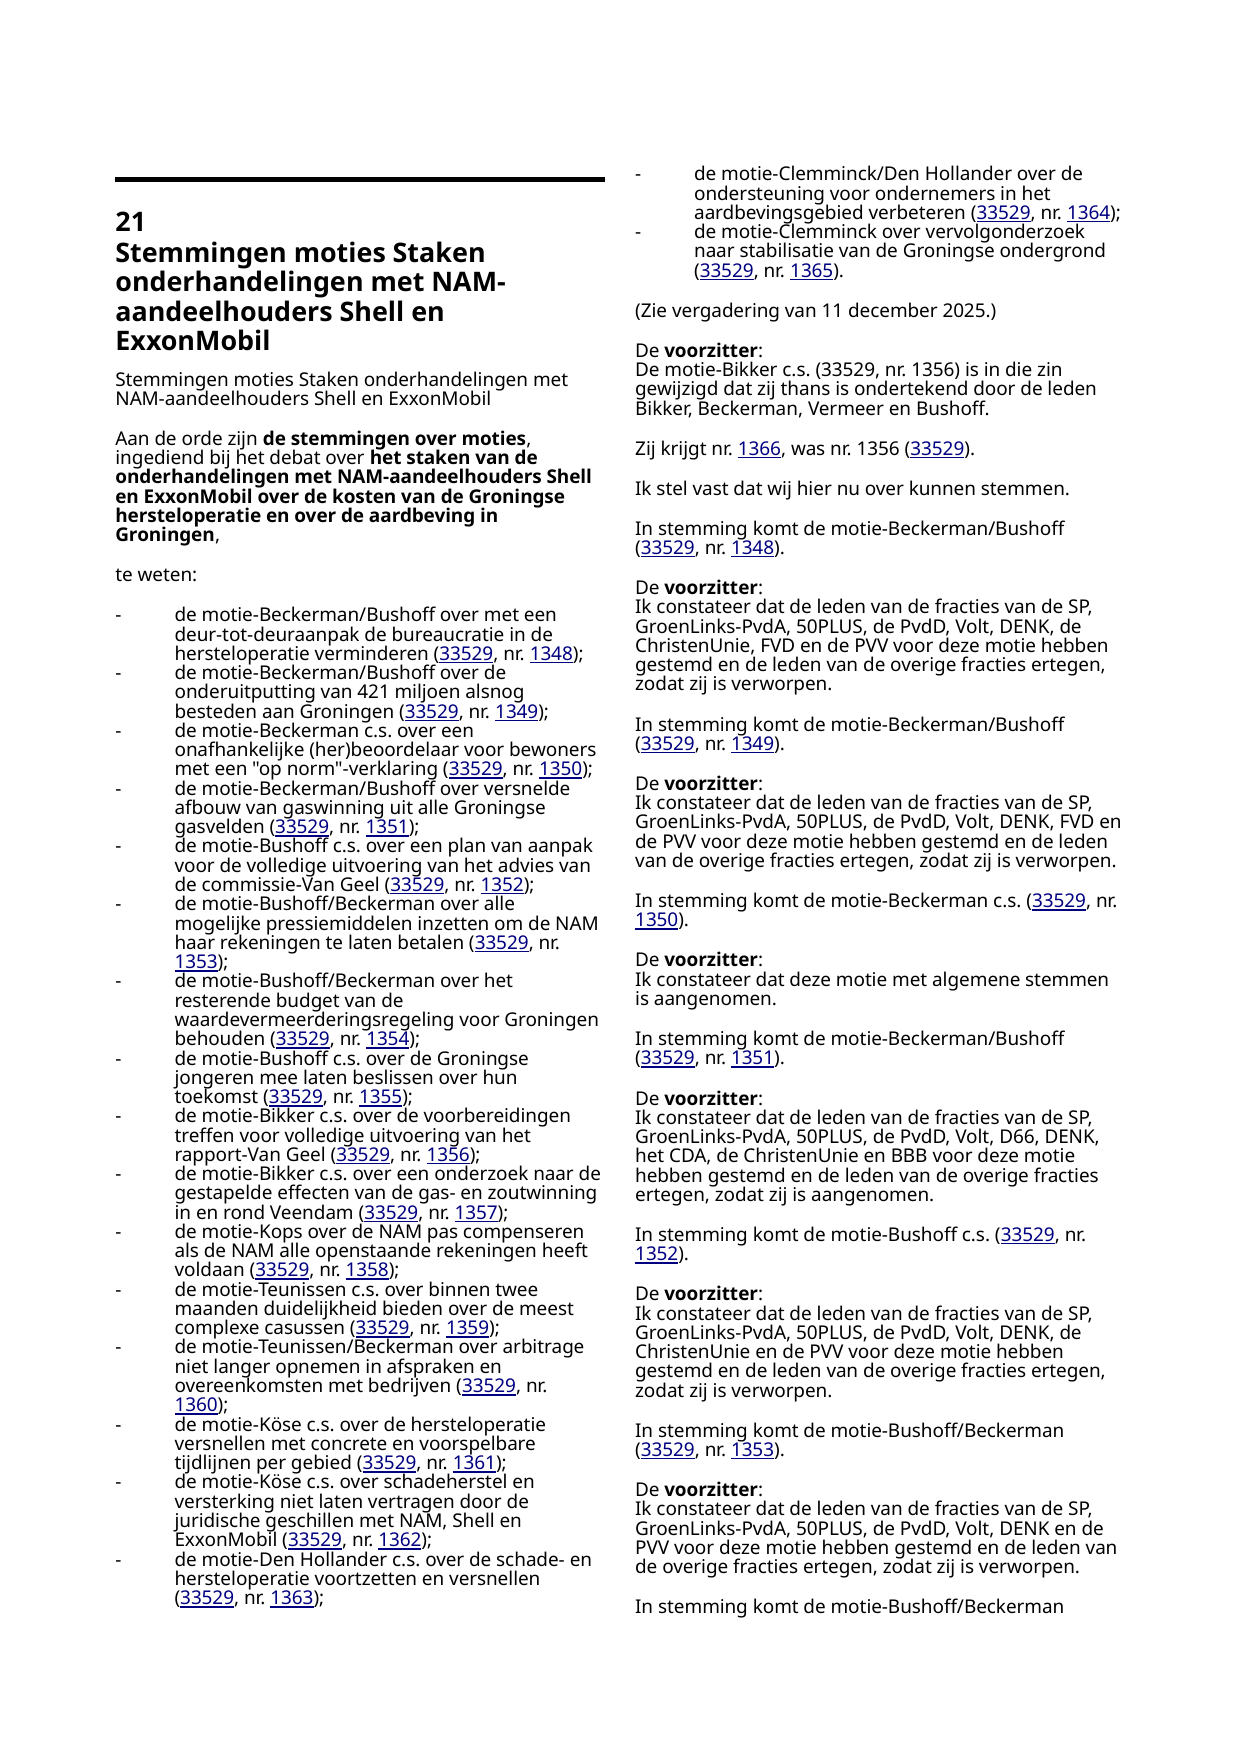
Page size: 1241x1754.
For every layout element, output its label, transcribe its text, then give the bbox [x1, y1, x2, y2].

list de motie-Bushoff/Beckerman over alle mogelijke pressiemiddelen inzetten om de NAM haar rekeningen te laten betalen (33529, nr. 1353); [115, 895, 605, 972]
text Ik stel vast dat wij hier nu over kunnen stemmen. [635, 479, 1125, 499]
text In stemming komt de motie-Bushoff/Beckerman [635, 1598, 1125, 1618]
text In stemming komt de motie-Beckerman/Bushoff (33529, nr. 1348). [635, 520, 1125, 558]
text In stemming komt de motie-Bushoff c.s. (33529, nr. 1352). [635, 1226, 1125, 1264]
text De voorzitter: [635, 775, 1125, 794]
text In stemming komt de motie-Beckerman c.s. (33529, nr. 1350). [635, 892, 1125, 931]
list de motie-Beckerman c.s. over een onafhankelijke (her)beoordelaar voor bewoners met een "op norm"-verklaring (33529, nr. 1350); [115, 722, 605, 780]
text Aan de orde zijn de stemmingen over moties, ingediend bij het debat over het staken van de onderhandelingen met NAM-aandeelhouders Shell en ExxonMobil over de kosten van de Groningse hersteloperatie en over de aardbeving in Groningen, [115, 430, 605, 546]
list de motie-Bikker c.s. over een onderzoek naar de gestapelde effecten van de gas- en zoutwinning in en rond Veendam (33529, nr. 1357); [115, 1165, 605, 1223]
list de motie-Beckerman/Bushoff over de onderuitputting van 421 miljoen alsnog besteden aan Groningen (33529, nr. 1349); [115, 664, 605, 722]
text (Zie vergadering van 11 december 2025.) [635, 302, 1125, 321]
list de motie-Beckerman/Bushoff over met een deur-tot-deuraanpak de bureaucratie in de hersteloperatie verminderen (33529, nr. 1348); [115, 606, 605, 664]
text Ik constateer dat de leden van de fracties van de SP, GroenLinks-PvdA, 50PLUS, de PvdD, Volt, DENK, de ChristenUnie, FVD en de PVV voor deze motie hebben gestemd en de leden van de overige fracties ertegen, zodat zij is verworpen. [635, 598, 1125, 695]
text De voorzitter: [635, 579, 1125, 598]
list de motie-Clemminck over vervolgonderzoek naar stabilisatie van de Groningse ondergrond (33529, nr. 1365). [635, 223, 1125, 281]
text In stemming komt de motie-Bushoff/Beckerman (33529, nr. 1353). [635, 1422, 1125, 1460]
text De voorzitter: [635, 1089, 1125, 1109]
text te weten: [115, 566, 605, 586]
list de motie-Bikker c.s. over de voorbereidingen treffen voor volledige uitvoering van het rapport-Van Geel (33529, nr. 1356); [115, 1107, 605, 1165]
text Stemmingen moties Staken onderhandelingen met NAM-aandeelhouders Shell en ExxonMobil [115, 371, 605, 409]
list de motie-Bushoff c.s. over een plan van aanpak voor de volledige uitvoering van het advies van de commissie-Van Geel (33529, nr. 1352); [115, 837, 605, 895]
text Ik constateer dat deze motie met algemene stemmen is aangenomen. [635, 971, 1125, 1009]
text Stemmingen moties Staken onderhandelingen met NAM-aandeelhouders Shell en ExxonMobil [115, 239, 605, 371]
text In stemming komt de motie-Beckerman/Bushoff (33529, nr. 1351). [635, 1030, 1125, 1069]
list de motie-Teunissen c.s. over binnen twee maanden duidelijkheid bieden over de meest complexe casussen (33529, nr. 1359); [115, 1281, 605, 1338]
list de motie-Bushoff c.s. over de Groningse jongeren mee laten beslissen over hun toekomst (33529, nr. 1355); [115, 1049, 605, 1107]
list de motie-Den Hollander c.s. over de schade- en hersteloperatie voortzetten en versnellen (33529, nr. 1363); [115, 1551, 605, 1608]
text Ik constateer dat de leden van de fracties van de SP, GroenLinks-PvdA, 50PLUS, de PvdD, Volt, DENK, de ChristenUnie en de PVV voor deze motie hebben gestemd en de leden van de overige fracties ertegen, zodat zij is verworpen. [635, 1304, 1125, 1401]
list de motie-Bushoff/Beckerman over het resterende budget van de waardevermeerderingsregeling voor Groningen behouden (33529, nr. 1354); [115, 972, 605, 1049]
text Ik constateer dat de leden van de fracties van de SP, GroenLinks-PvdA, 50PLUS, de PvdD, Volt, DENK en de PVV voor deze motie hebben gestemd en de leden van de overige fracties ertegen, zodat zij is verworpen. [635, 1500, 1125, 1577]
text De voorzitter: [635, 1285, 1125, 1304]
text Zij krijgt nr. 1366, was nr. 1356 (33529). [635, 439, 1125, 459]
text In stemming komt de motie-Beckerman/Bushoff (33529, nr. 1349). [635, 716, 1125, 754]
list de motie-Kops over de NAM pas compenseren als de NAM alle openstaande rekeningen heeft voldaan (33529, nr. 1358); [115, 1223, 605, 1281]
text Ik constateer dat de leden van de fracties van de SP, GroenLinks-PvdA, 50PLUS, de PvdD, Volt, DENK, FVD en de PVV voor deze motie hebben gestemd en de leden van de overige fracties ertegen, zodat zij is verworpen. [635, 794, 1125, 871]
list de motie-Clemminck/Den Hollander over de ondersteuning voor ondernemers in het aardbevingsgebied verbeteren (33529, nr. 1364); [635, 165, 1125, 223]
text 21 [115, 203, 605, 239]
text De voorzitter: [635, 1481, 1125, 1500]
list de motie-Teunissen/Beckerman over arbitrage niet langer opnemen in afspraken en overeenkomsten met bedrijven (33529, nr. 1360); [115, 1338, 605, 1416]
text De motie-Bikker c.s. (33529, nr. 1356) is in die zin gewijzigd dat zij thans is ondertekend door de leden Bikker, Beckerman, Vermeer en Bushoff. [635, 361, 1125, 419]
text Ik constateer dat de leden van de fracties van de SP, GroenLinks-PvdA, 50PLUS, de PvdD, Volt, D66, DENK, het CDA, de ChristenUnie en BBB voor deze motie hebben gestemd en de leden van de overige fracties ertegen, zodat zij is aangenomen. [635, 1109, 1125, 1205]
list de motie-Köse c.s. over de hersteloperatie versnellen met concrete en voorspelbare tijdlijnen per gebied (33529, nr. 1361); [115, 1416, 605, 1473]
text De voorzitter: [635, 342, 1125, 361]
text De voorzitter: [635, 951, 1125, 971]
list de motie-Beckerman/Bushoff over versnelde afbouw van gaswinning uit alle Groningse gasvelden (33529, nr. 1351); [115, 780, 605, 837]
list de motie-Köse c.s. over schadeherstel en versterking niet laten vertragen door de juridische geschillen met NAM, Shell en ExxonMobil (33529, nr. 1362); [115, 1473, 605, 1551]
